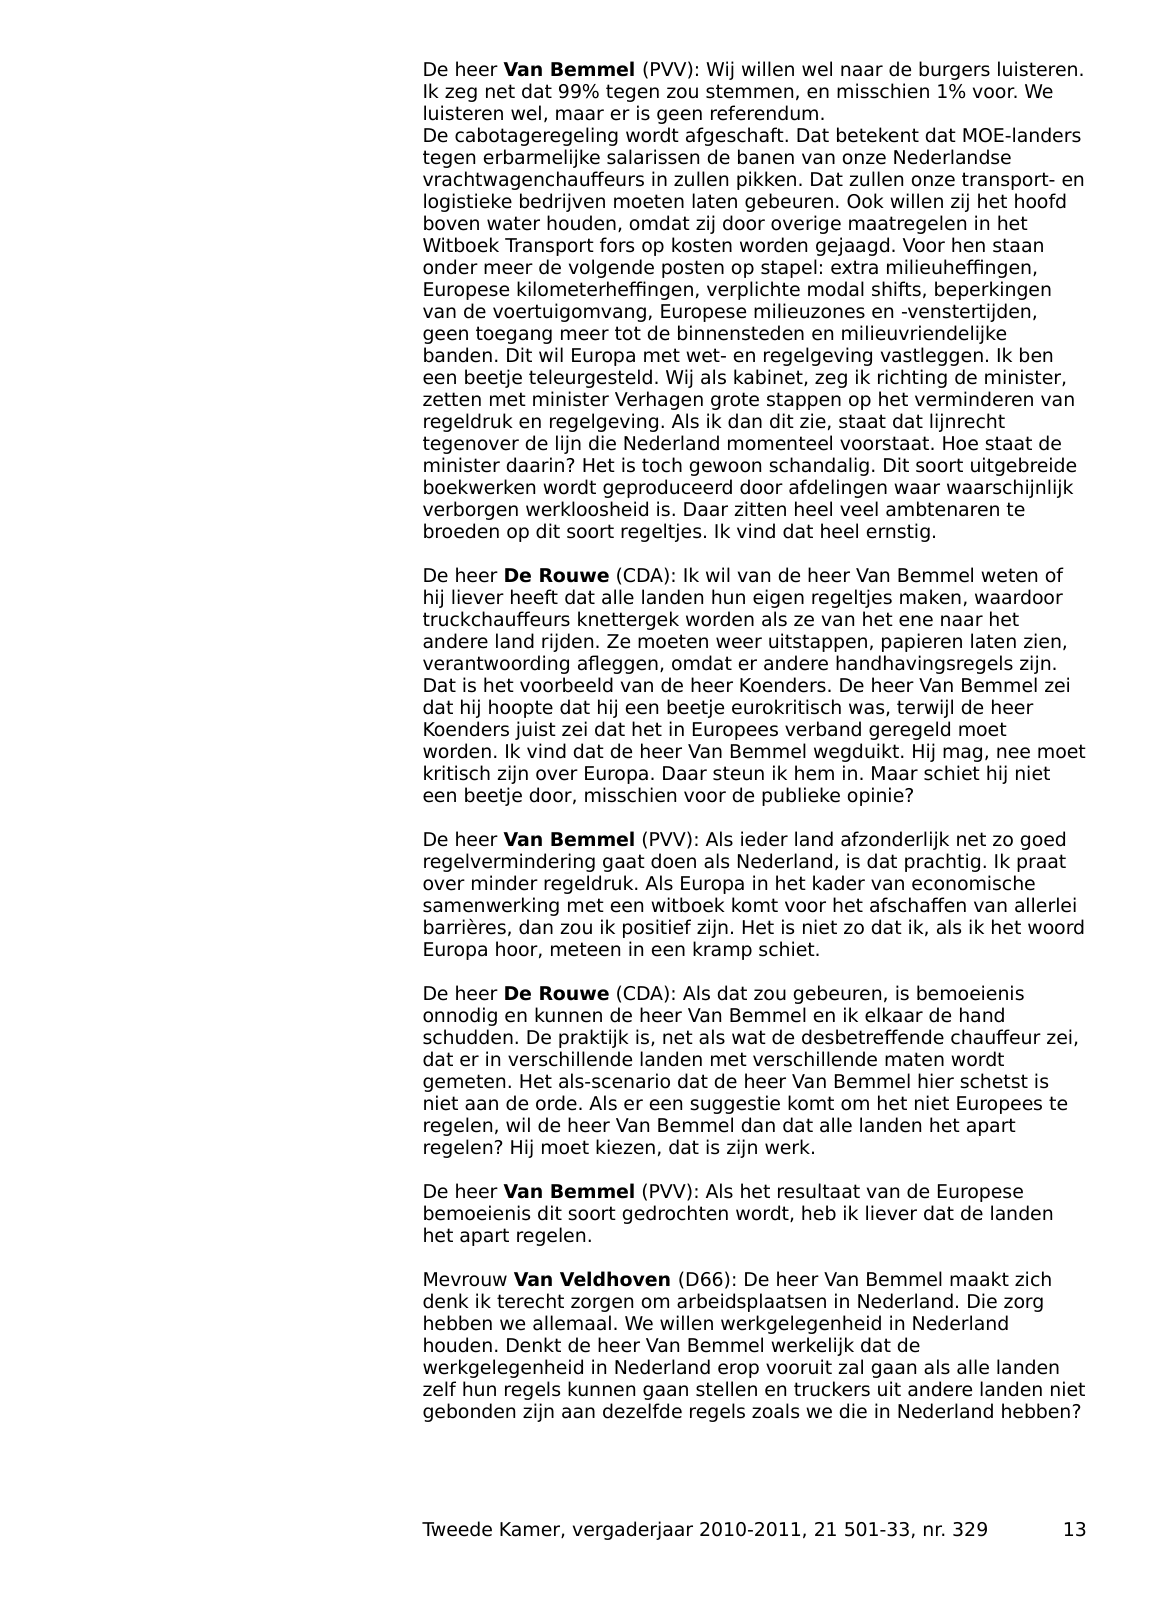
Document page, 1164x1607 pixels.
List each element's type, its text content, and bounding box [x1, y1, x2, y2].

text De heer Van Bemmel (PVV): Wij willen wel naar de burgers luisteren. Ik zeg net dat 99% tegen zou stemmen, en misschien 1% voor. We luisteren wel, maar er is geen referendum. [422, 59, 1087, 125]
text De heer De Rouwe (CDA): Ik wil van de heer Van Bemmel weten of hij liever heeft dat alle landen hun eigen regeltjes maken, waardoor truckchauffeurs knettergek worden als ze van het ene naar het andere land rijden. Ze moeten weer uitstappen, papieren laten zien, verantwoording afleggen, omdat er andere handhavingsregels zijn. Dat is het voorbeeld van de heer Koenders. De heer Van Bemmel zei dat hij hoopte dat hij een beetje eurokritisch was, terwijl de heer Koenders juist zei dat het in Europees verband geregeld moet worden. Ik vind dat de heer Van Bemmel wegduikt. Hij mag, nee moet kritisch zijn over Europa. Daar steun ik hem in. Maar schiet hij niet een beetje door, misschien voor de publieke opinie? [422, 565, 1087, 807]
text Mevrouw Van Veldhoven (D66): De heer Van Bemmel maakt zich denk ik terecht zorgen om arbeidsplaatsen in Nederland. Die zorg hebben we allemaal. We willen werkgelegenheid in Nederland houden. Denkt de heer Van Bemmel werkelijk dat de werkgelegenheid in Nederland erop vooruit zal gaan als alle landen zelf hun regels kunnen gaan stellen en truckers uit andere landen niet gebonden zijn aan dezelfde regels zoals we die in Nederland hebben? [422, 1269, 1087, 1423]
text De heer Van Bemmel (PVV): Als ieder land afzonderlijk net zo goed regelvermindering gaat doen als Nederland, is dat prachtig. Ik praat over minder regeldruk. Als Europa in het kader van economische samenwerking met een witboek komt voor het afschaffen van allerlei barrières, dan zou ik positief zijn. Het is niet zo dat ik, als ik het woord Europa hoor, meteen in een kramp schiet. [422, 829, 1087, 961]
text De heer De Rouwe (CDA): Als dat zou gebeuren, is bemoeienis onnodig en kunnen de heer Van Bemmel en ik elkaar de hand schudden. De praktijk is, net als wat de desbetreffende chauffeur zei, dat er in verschillende landen met verschillende maten wordt gemeten. Het als-scenario dat de heer Van Bemmel hier schetst is niet aan de orde. Als er een suggestie komt om het niet Europees te regelen, wil de heer Van Bemmel dan dat alle landen het apart regelen? Hij moet kiezen, dat is zijn werk. [422, 983, 1087, 1159]
text De heer Van Bemmel (PVV): Als het resultaat van de Europese bemoeienis dit soort gedrochten wordt, heb ik liever dat de landen het apart regelen. [422, 1181, 1087, 1247]
text De cabotageregeling wordt afgeschaft. Dat betekent dat MOE-landers tegen erbarmelijke salarissen de banen van onze Nederlandse vrachtwagenchauffeurs in zullen pikken. Dat zullen onze transport- en logistieke bedrijven moeten laten gebeuren. Ook willen zij het hoofd boven water houden, omdat zij door overige maatregelen in het Witboek Transport fors op kosten worden gejaagd. Voor hen staan onder meer de volgende posten op stapel: extra milieuheffingen, Europese kilometerheffingen, verplichte modal shifts, beperkingen van de voertuigomvang, Europese milieuzones en -venstertijden, geen toegang meer tot de binnensteden en milieuvriendelijke banden. Dit wil Europa met wet- en regelgeving vastleggen. Ik ben een beetje teleurgesteld. Wij als kabinet, zeg ik richting de minister, zetten met minister Verhagen grote stappen op het verminderen van regeldruk en regelgeving. Als ik dan dit zie, staat dat lijnrecht tegenover de lijn die Nederland momenteel voorstaat. Hoe staat de minister daarin? Het is toch gewoon schandalig. Dit soort uitgebreide boekwerken wordt geproduceerd door afdelingen waar waarschijnlijk verborgen werkloosheid is. Daar zitten heel veel ambtenaren te broeden op dit soort regeltjes. Ik vind dat heel ernstig. [422, 125, 1087, 543]
